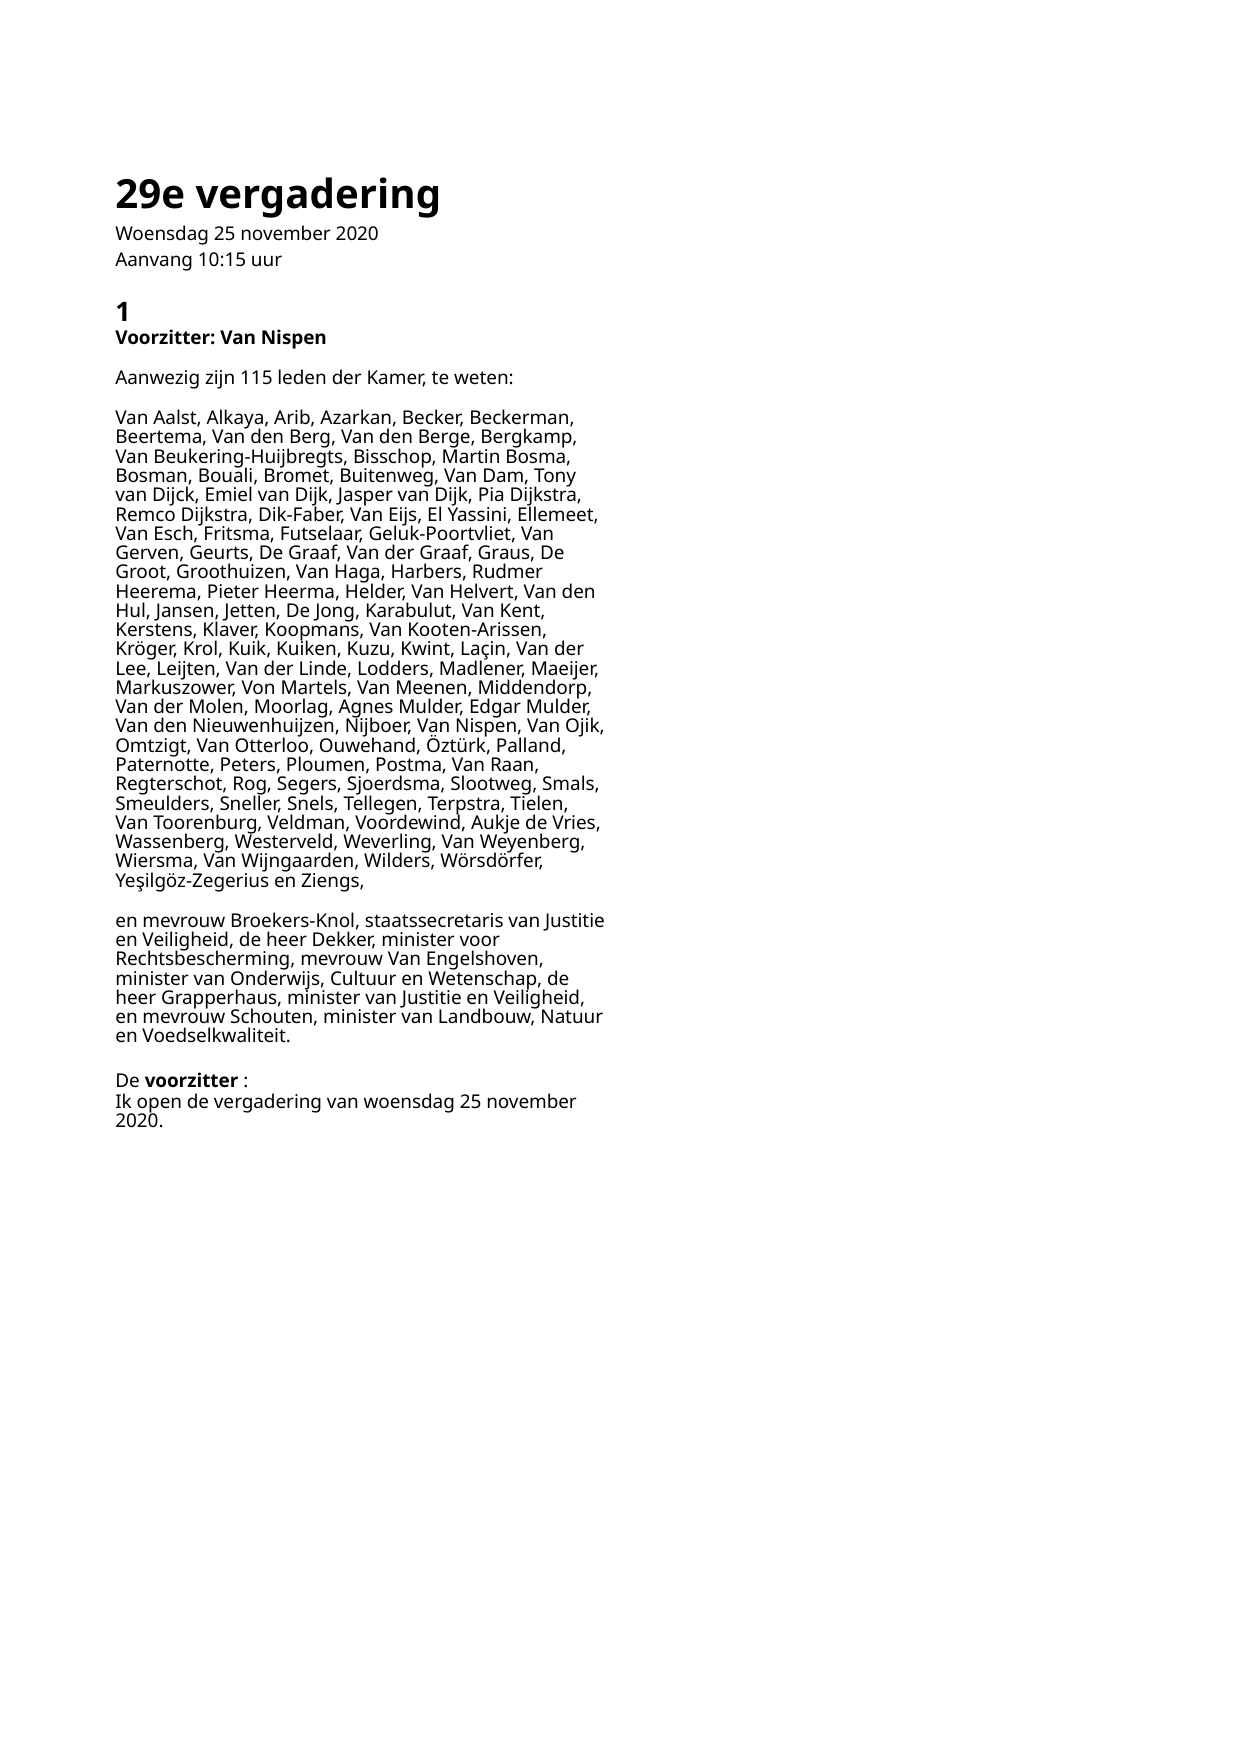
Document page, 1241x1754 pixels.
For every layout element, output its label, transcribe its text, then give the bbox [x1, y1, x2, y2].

text Aanwezig zijn 115 leden der Kamer, te weten: [115, 369, 605, 388]
text De voorzitter : [115, 1067, 605, 1093]
text Woensdag 25 november 2020 [115, 220, 605, 246]
text Voorzitter: Van Nispen [115, 329, 605, 348]
text 1 [115, 292, 605, 329]
text 29e vergadering [115, 165, 605, 220]
text Van Aalst, Alkaya, Arib, Azarkan, Becker, Beckerman, Beertema, Van den Berg, Van den Berge, Bergkamp, Van Beukering-Huijbregts, Bisschop, Martin Bosma, Bosman, Bouali, Bromet, Buitenweg, Van Dam, Tony van Dijck, Emiel van Dijk, Jasper van Dijk, Pia Dijkstra, Remco Dijkstra, Dik-Faber, Van Eijs, El Yassini, Ellemeet, Van Esch, Fritsma, Futselaar, Geluk-Poortvliet, Van Gerven, Geurts, De Graaf, Van der Graaf, Graus, De Groot, Groothuizen, Van Haga, Harbers, Rudmer Heerema, Pieter Heerma, Helder, Van Helvert, Van den Hul, Jansen, Jetten, De Jong, Karabulut, Van Kent, Kerstens, Klaver, Koopmans, Van Kooten-Arissen, Kröger, Krol, Kuik, Kuiken, Kuzu, Kwint, Laçin, Van der Lee, Leijten, Van der Linde, Lodders, Madlener, Maeijer, Markuszower, Von Martels, Van Meenen, Middendorp, Van der Molen, Moorlag, Agnes Mulder, Edgar Mulder, Van den Nieuwenhuijzen, Nijboer, Van Nispen, Van Ojik, Omtzigt, Van Otterloo, Ouwehand, Öztürk, Palland, Paternotte, Peters, Ploumen, Postma, Van Raan, Regterschot, Rog, Segers, Sjoerdsma, Slootweg, Smals, Smeulders, Sneller, Snels, Tellegen, Terpstra, Tielen, Van Toorenburg, Veldman, Voordewind, Aukje de Vries, Wassenberg, Westerveld, Weverling, Van Weyenberg, Wiersma, Van Wijngaarden, Wilders, Wörsdörfer, Yeşilgöz-Zegerius en Ziengs, [115, 409, 605, 891]
text en mevrouw Broekers-Knol, staatssecretaris van Justitie en Veiligheid, de heer Dekker, minister voor Rechtsbescherming, mevrouw Van Engelshoven, minister van Onderwijs, Cultuur en Wetenschap, de heer Grapperhaus, minister van Justitie en Veiligheid, en mevrouw Schouten, minister van Landbouw, Natuur en Voedselkwaliteit. [115, 912, 605, 1047]
text Aanvang 10:15 uur [115, 246, 605, 272]
text Ik open de vergadering van woensdag 25 november 2020. [115, 1093, 605, 1132]
